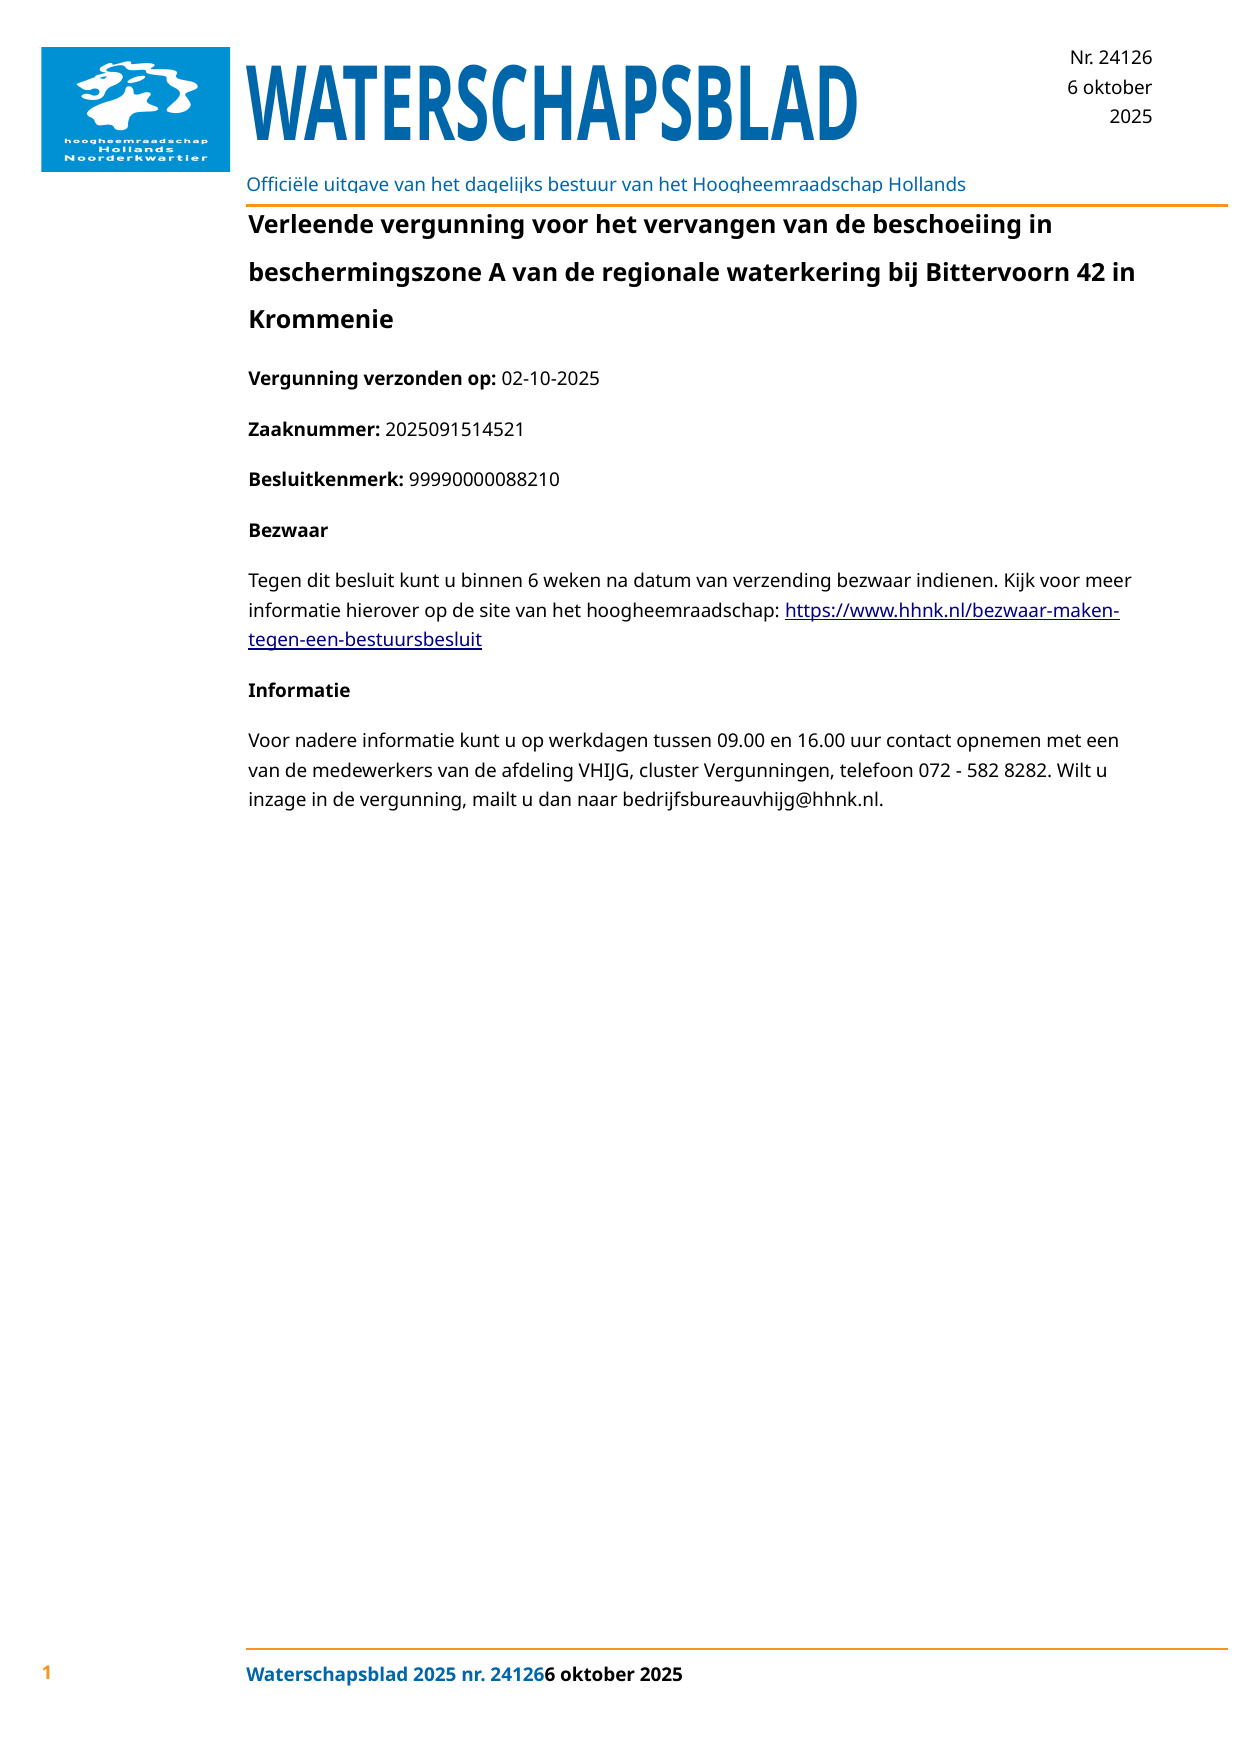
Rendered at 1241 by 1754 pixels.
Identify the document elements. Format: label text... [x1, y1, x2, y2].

text Verleende vergunning voor het vervangen van de beschoeiing in beschermingszone A van de regionale waterkering bij Bittervoorn 42 in Krommenie [248, 207, 1152, 336]
picture [129, 76, 144, 82]
text Tegen dit besluit kunt u binnen 6 weken na datum van verzending bezwaar indienen. Kijk voor meer informatie hierover op de site van het hoogheemraadschap: https://www.hhnk.nl/bezwaar-maken-tegen-een-bestuursbesluit [248, 567, 1152, 652]
text Informatie [248, 677, 1152, 702]
text Besluitkenmerk: 99990000088210 [248, 466, 1152, 492]
picture [88, 87, 157, 130]
text Zaaknummer: 2025091514521 [248, 416, 1152, 442]
text Vergunning verzonden op: 02-10-2025 [248, 366, 1152, 391]
picture [118, 62, 197, 112]
text Voor nadere informatie kunt u op werkdagen tussen 09.00 en 16.00 uur contact opnemen met een van de medewerkers van de afdeling VHIJG, cluster Vergunningen, telefoon 072 - 582 8282. Wilt u inzage in de vergunning, mailt u dan naar bedrijfsbureauvhijg@hhnk.nl. [248, 727, 1152, 812]
text Bezwaar [248, 517, 1152, 542]
picture [78, 64, 122, 99]
